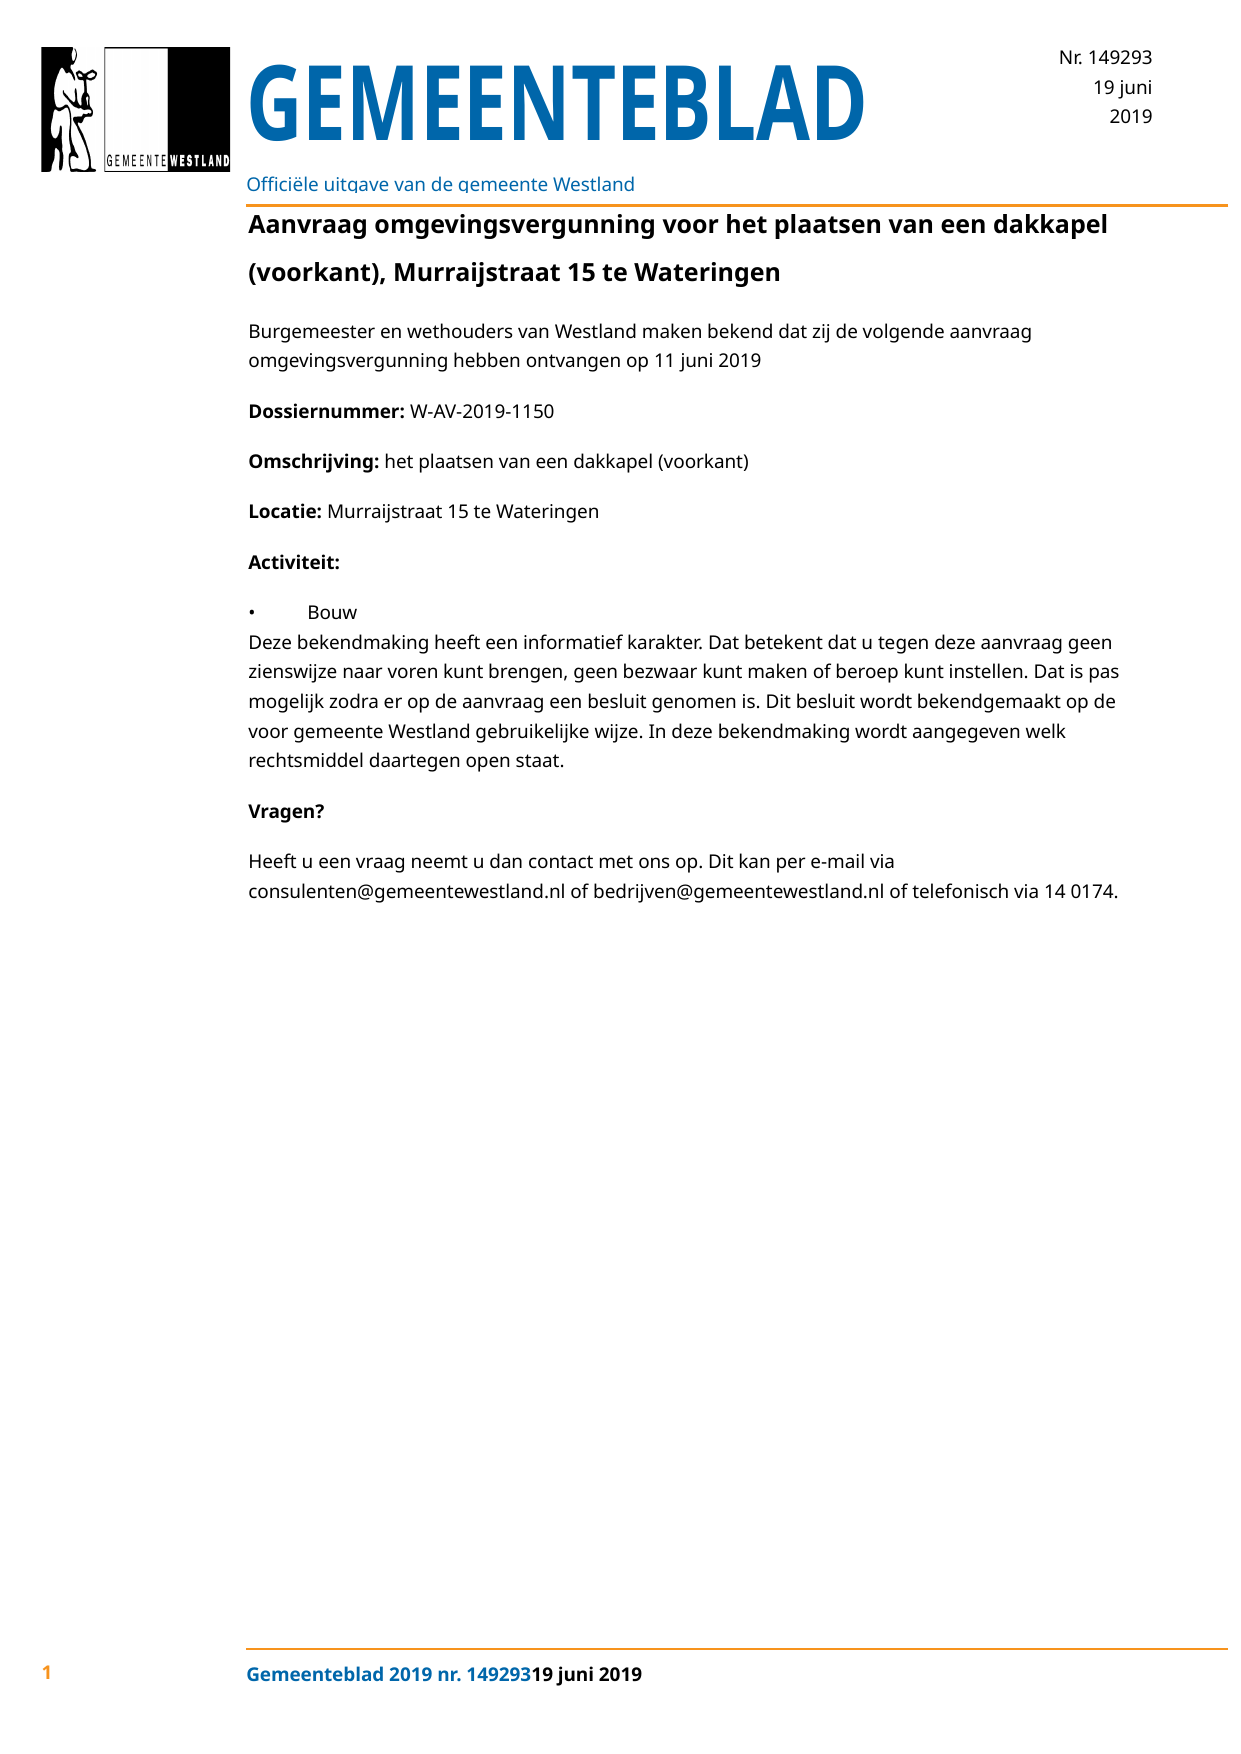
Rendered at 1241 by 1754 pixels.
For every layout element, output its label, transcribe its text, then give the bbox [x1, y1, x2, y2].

text Vragen? [248, 798, 1152, 824]
text Deze bekendmaking heeft een informatief karakter. Dat betekent dat u tegen deze aanvraag geen zienswijze naar voren kunt brengen, geen bezwaar kunt maken of beroep kunt instellen. Dat is pas mogelijk zodra er op de aanvraag een besluit genomen is. Dit besluit wordt bekendgemaakt op de voor gemeente Westland gebruikelijke wijze. In deze bekendmaking wordt aangegeven welk rechtsmiddel daartegen open staat. [248, 629, 1152, 773]
text Omschrijving: het plaatsen van een dakkapel (voorkant) [248, 448, 1152, 474]
text Aanvraag omgevingsvergunning voor het plaatsen van een dakkapel (voorkant), Murraijstraat 15 te Wateringen [248, 207, 1152, 288]
text Heeft u een vraag neemt u dan contact met ons op. Dit kan per e-mail via consulenten@gemeentewestland.nl of bedrijven@gemeentewestland.nl of telefonisch via 14 0174. [248, 848, 1152, 904]
text Burgemeester en wethouders van Westland maken bekend dat zij de volgende aanvraag omgevingsvergunning hebben ontvangen op 11 juni 2019 [248, 318, 1152, 373]
picture [41, 47, 231, 172]
list Bouw [248, 599, 1152, 625]
text Dossiernummer: W-AV-2019-1150 [248, 398, 1152, 424]
text Activiteit: [248, 549, 1152, 575]
text Locatie: Murraijstraat 15 te Wateringen [248, 499, 1152, 524]
